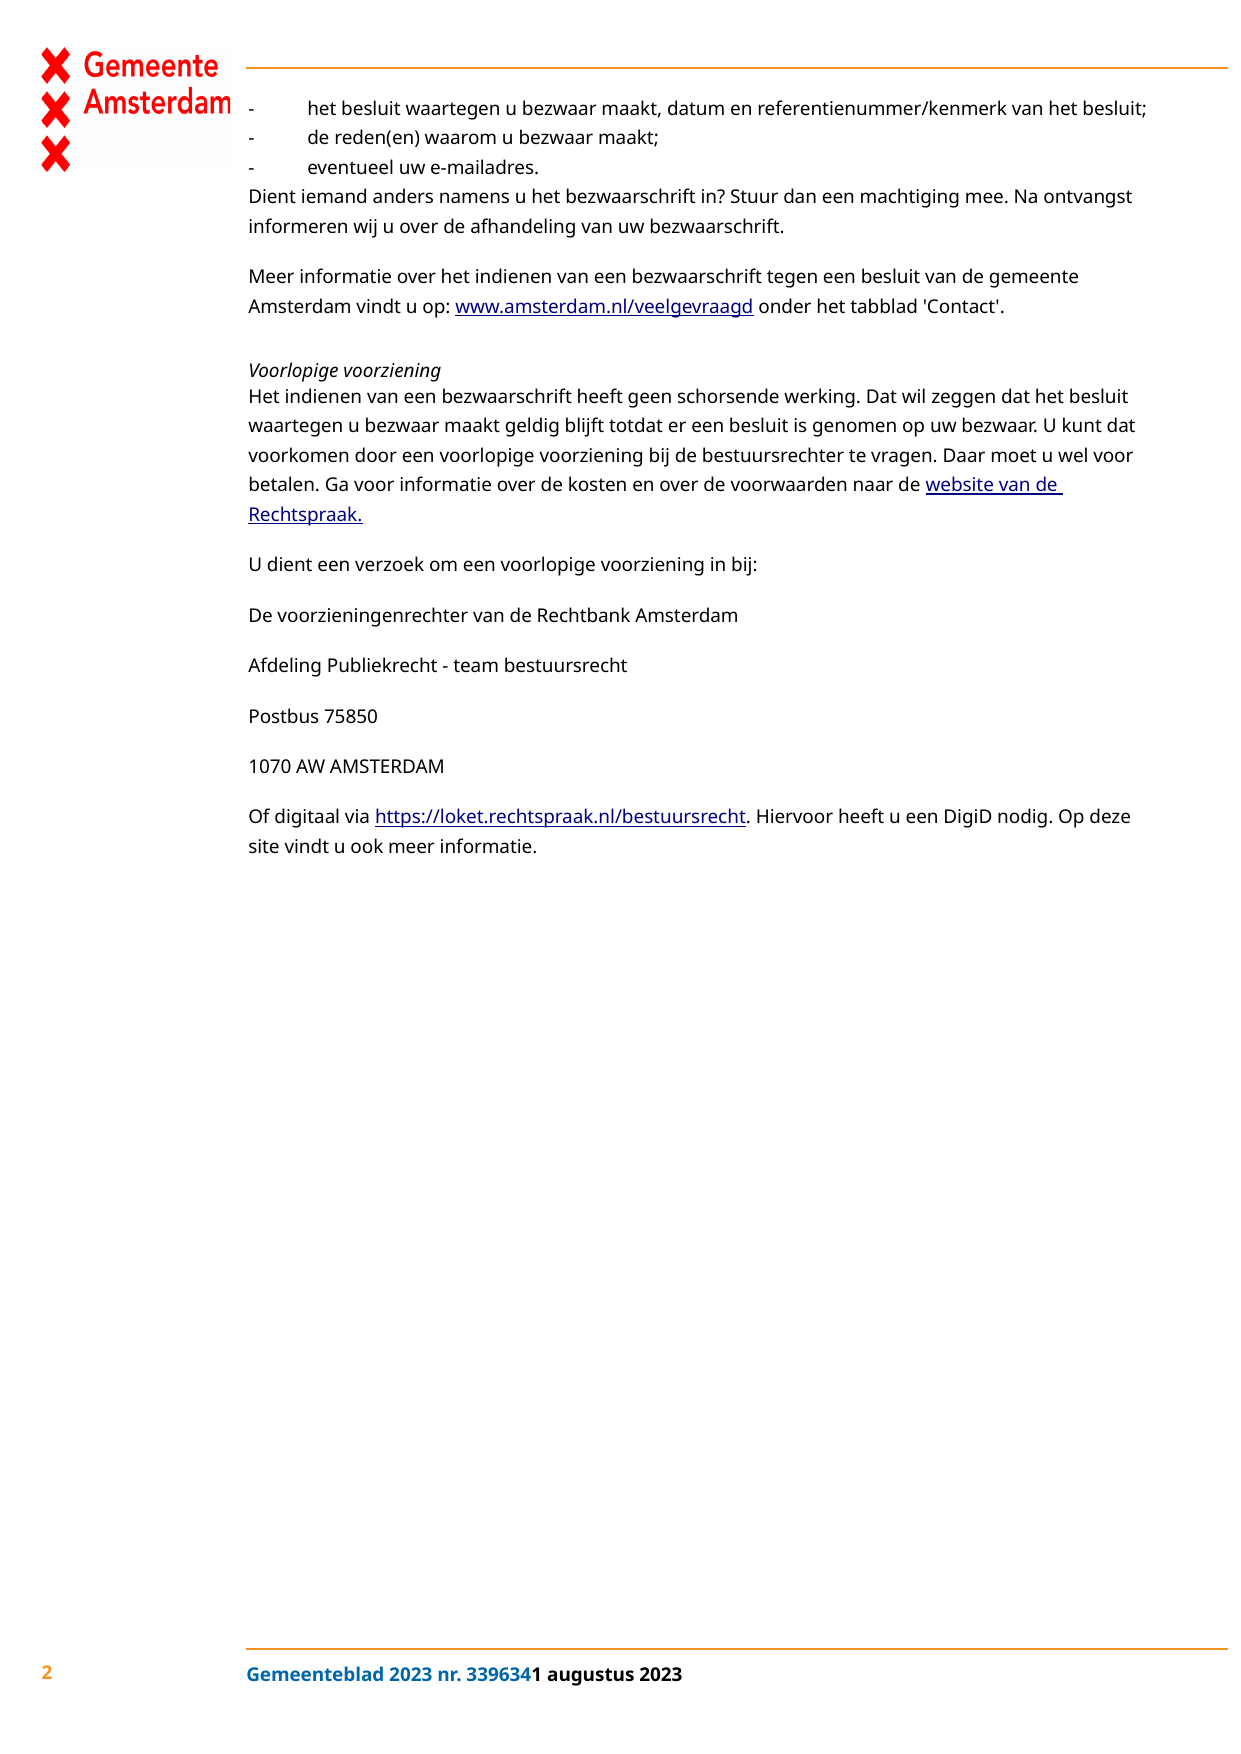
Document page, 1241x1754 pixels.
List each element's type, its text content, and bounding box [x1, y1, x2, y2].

text Postbus 75850 [248, 703, 1152, 728]
text Of digitaal via https://loket.rechtspraak.nl/bestuursrecht. Hiervoor heeft u een DigiD nodig. Op deze site vindt u ook meer informatie. [248, 804, 1152, 859]
text Voorlopige voorziening [248, 357, 1152, 383]
text Meer informatie over het indienen van een bezwaarschrift tegen een besluit van de gemeente Amsterdam vindt u op: www.amsterdam.nl/veelgevraagd onder het tabblad 'Contact'. [248, 263, 1152, 319]
list het besluit waartegen u bezwaar maakt, datum en referentienummer/kenmerk van het besluit; [248, 95, 1152, 121]
picture [41, 47, 231, 172]
list eventueel uw e-mailadres. [248, 154, 1152, 180]
text U dient een verzoek om een voorlopige voorziening in bij: [248, 552, 1152, 577]
text Het indienen van een bezwaarschrift heeft geen schorsende werking. Dat wil zeggen dat het besluit waartegen u bezwaar maakt geldig blijft totdat er een besluit is genomen op uw bezwaar. U kunt dat voorkomen door een voorlopige voorziening bij de bestuursrechter te vragen. Daar moet u wel voor betalen. Ga voor informatie over de kosten en over de voorwaarden naar de website van de Rechtspraak. [248, 383, 1152, 527]
text 1070 AW AMSTERDAM [248, 753, 1152, 779]
list de reden(en) waarom u bezwaar maakt; [248, 124, 1152, 150]
text De voorzieningenrechter van de Rechtbank Amsterdam [248, 602, 1152, 628]
text Dient iemand anders namens u het bezwaarschrift in? Stuur dan een machtiging mee. Na ontvangst informeren wij u over de afhandeling van uw bezwaarschrift. [248, 183, 1152, 239]
text Afdeling Publiekrecht - team bestuursrecht [248, 652, 1152, 678]
